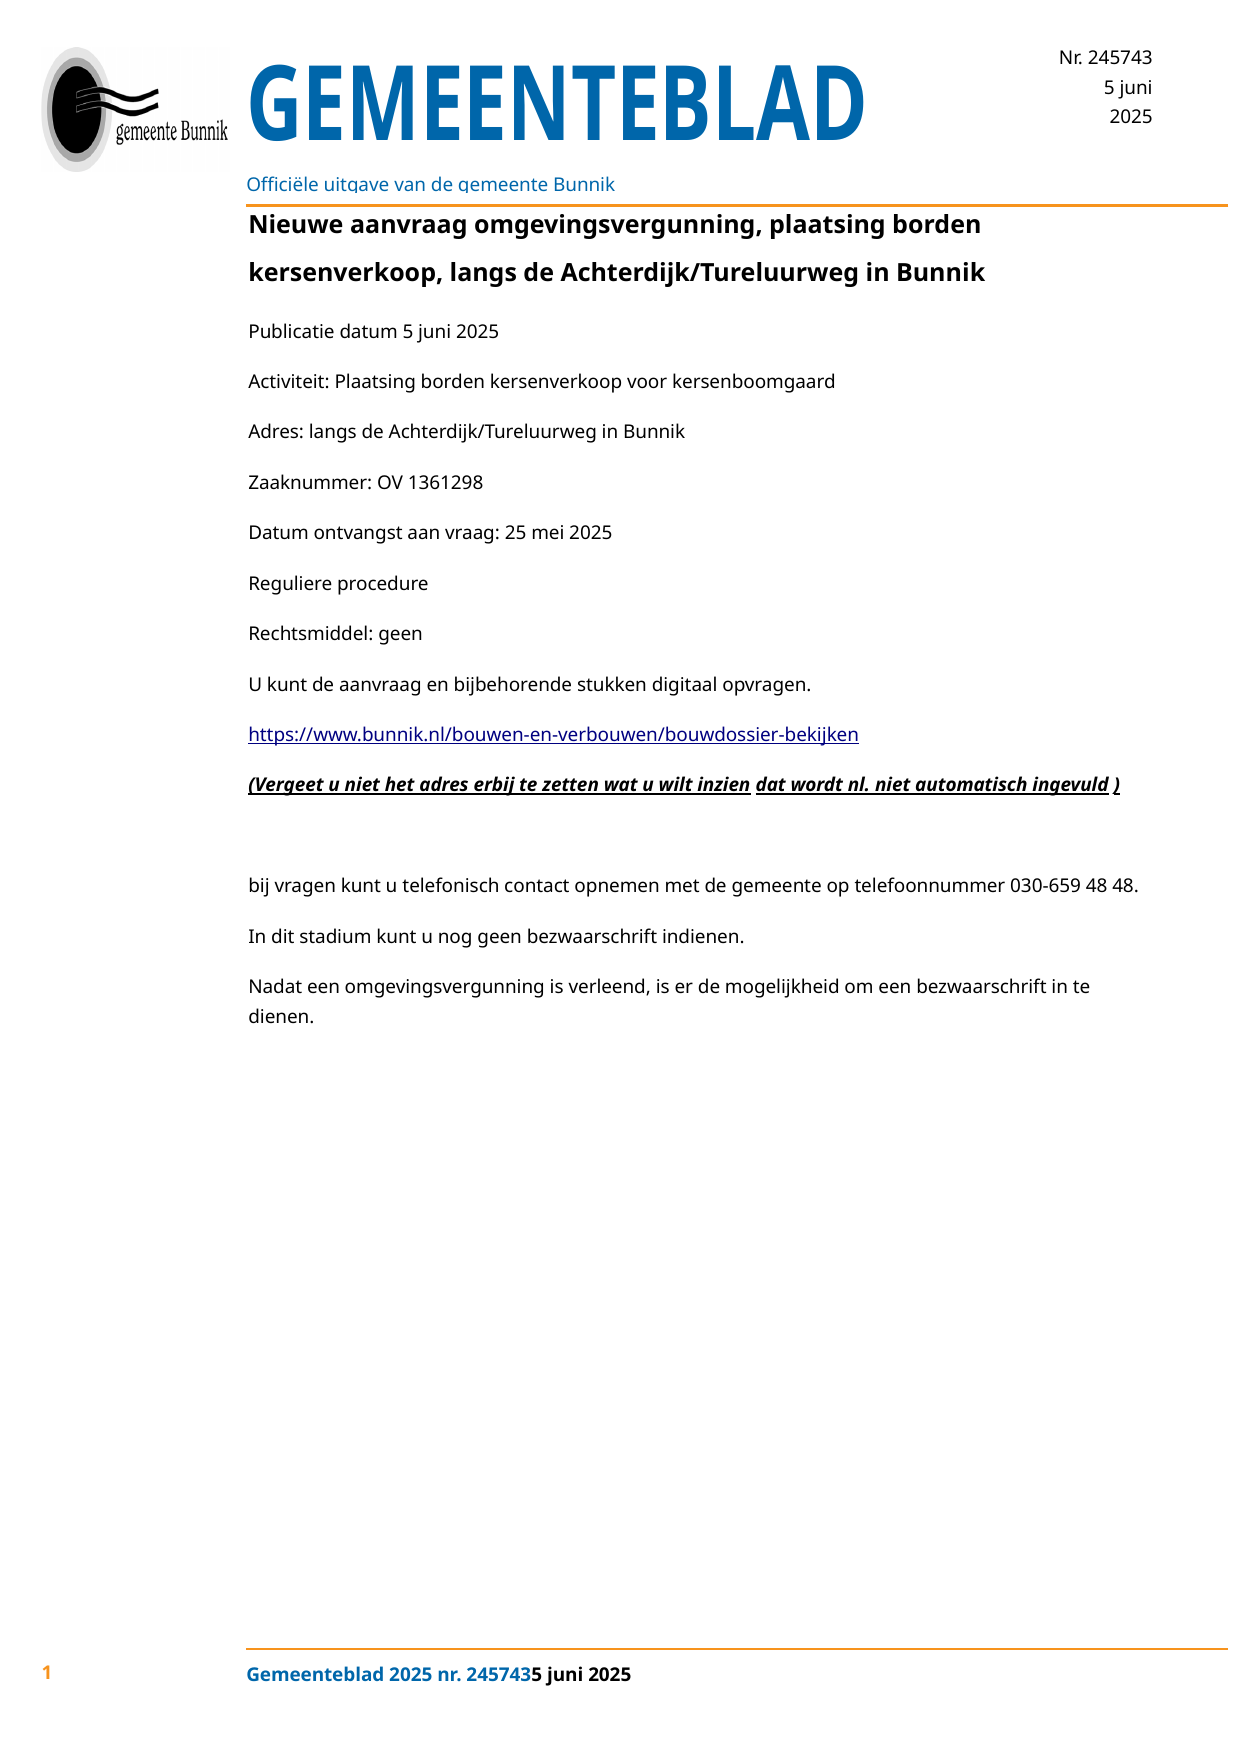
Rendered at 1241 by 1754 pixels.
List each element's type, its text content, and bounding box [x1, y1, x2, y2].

text bij vragen kunt u telefonisch contact opnemen met de gemeente op telefoonnummer 030-659 48 48. [248, 872, 1152, 898]
text Datum ontvangst aan vraag: 25 mei 2025 [248, 519, 1152, 545]
text Rechtsmiddel: geen [248, 620, 1152, 646]
text Zaaknummer: OV 1361298 [248, 469, 1152, 495]
text Nadat een omgevingsvergunning is verleend, is er de mogelijkheid om een bezwaarschrift in te dienen. [248, 973, 1152, 1029]
text In dit stadium kunt u nog geen bezwaarschrift indienen. [248, 923, 1152, 949]
text Adres: langs de Achterdijk/Tureluurweg in Bunnik [248, 419, 1152, 444]
text U kunt de aanvraag en bijbehorende stukken digitaal opvragen. [248, 671, 1152, 697]
text Nieuwe aanvraag omgevingsvergunning, plaatsing borden kersenverkoop, langs de Achterdijk/Tureluurweg in Bunnik [248, 207, 1152, 288]
picture [41, 47, 231, 172]
text Reguliere procedure [248, 570, 1152, 596]
text Publicatie datum 5 juni 2025 [248, 318, 1152, 344]
text Activiteit: Plaatsing borden kersenverkoop voor kersenboomgaard [248, 368, 1152, 394]
text https://www.bunnik.nl/bouwen-en-verbouwen/bouwdossier-bekijken [248, 721, 1152, 747]
text (Vergeet u niet het adres erbij te zetten wat u wilt inzien dat wordt nl. niet automatisch ingevuld ) [248, 772, 1152, 797]
